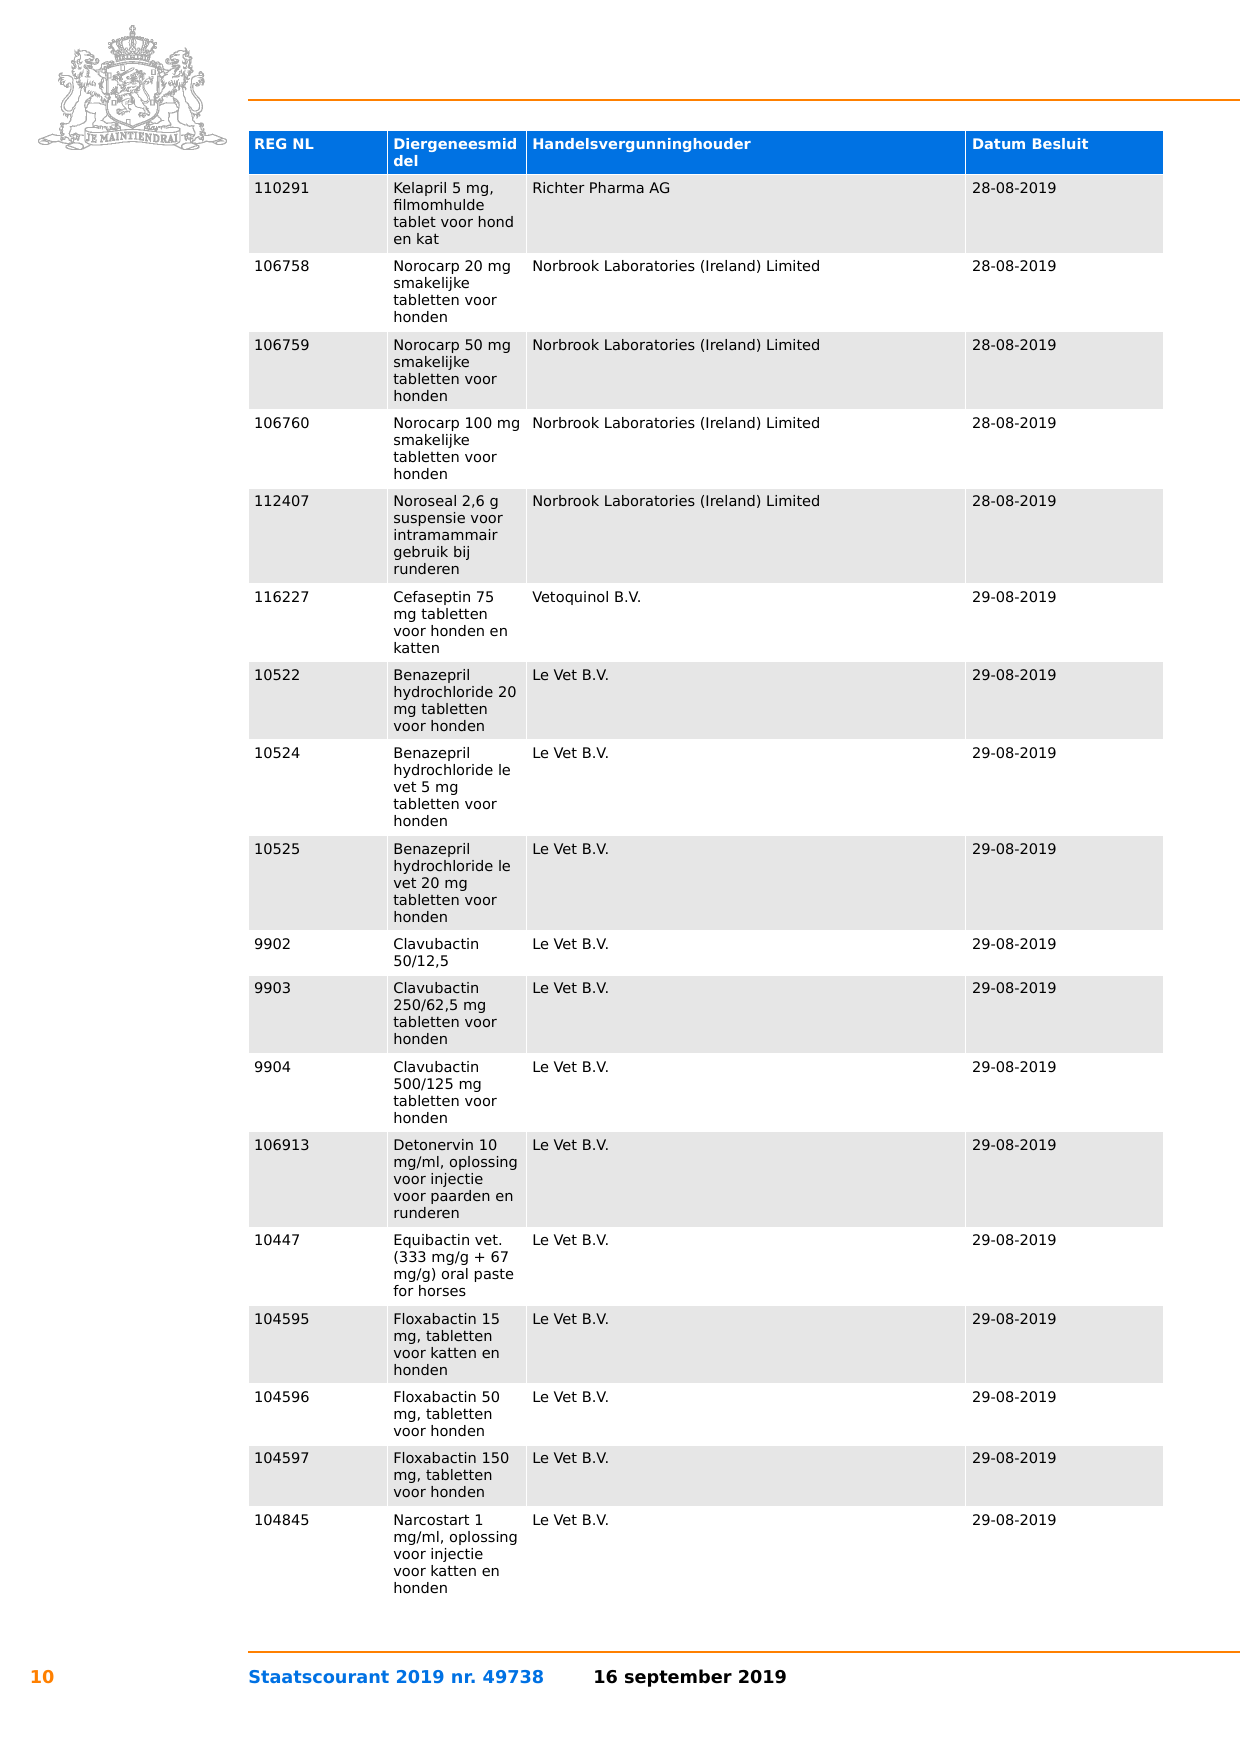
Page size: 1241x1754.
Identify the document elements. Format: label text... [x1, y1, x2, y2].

table_cell Kelapril 5 mg, filmomhulde tablet voor hond en kat [388, 175, 526, 253]
table_cell 28-08-2019 [966, 410, 1163, 488]
table_cell Detonervin 10 mg/ml, oplossing voor injectie voor paarden en runderen [388, 1132, 526, 1227]
table_cell 29-08-2019 [966, 836, 1163, 930]
table_cell 106913 [249, 1132, 387, 1227]
table_cell 29-08-2019 [966, 976, 1163, 1053]
table_cell 110291 [249, 175, 387, 253]
table_cell 29-08-2019 [966, 1054, 1163, 1131]
table_cell Le Vet B.V. [527, 1446, 965, 1506]
table_cell Le Vet B.V. [527, 1054, 965, 1131]
table_cell 10524 [249, 741, 387, 835]
table_header Handelsvergunninghouder [527, 131, 965, 174]
table_cell 29-08-2019 [966, 662, 1163, 739]
table_cell 10522 [249, 662, 387, 739]
table_cell Clavubactin 50/12,5 [388, 931, 526, 974]
table_header Datum Besluit [966, 131, 1163, 174]
table_cell 28-08-2019 [966, 254, 1163, 331]
table_cell 106759 [249, 332, 387, 409]
table_cell 29-08-2019 [966, 584, 1163, 661]
table_cell Clavubactin 250/62,5 mg tabletten voor honden [388, 976, 526, 1053]
table_cell Le Vet B.V. [527, 1228, 965, 1305]
table_cell 29-08-2019 [966, 1507, 1163, 1601]
table_cell 29-08-2019 [966, 1306, 1163, 1383]
table_cell 10447 [249, 1228, 387, 1305]
table_cell 29-08-2019 [966, 741, 1163, 835]
table_cell 29-08-2019 [966, 1384, 1163, 1444]
table_cell Le Vet B.V. [527, 741, 965, 835]
table_cell 104597 [249, 1446, 387, 1506]
table_cell Le Vet B.V. [527, 1132, 965, 1227]
table_cell Le Vet B.V. [527, 1306, 965, 1383]
table_cell Le Vet B.V. [527, 1507, 965, 1601]
table_cell 29-08-2019 [966, 1446, 1163, 1506]
table_cell 106760 [249, 410, 387, 488]
table_cell Floxabactin 15 mg, tabletten voor katten en honden [388, 1306, 526, 1383]
table_cell Benazepril hydrochloride le vet 5 mg tabletten voor honden [388, 741, 526, 835]
table_cell Le Vet B.V. [527, 976, 965, 1053]
table_cell Norbrook Laboratories (Ireland) Limited [527, 332, 965, 409]
table_cell 28-08-2019 [966, 489, 1163, 583]
picture [38, 25, 227, 150]
table_cell Norbrook Laboratories (Ireland) Limited [527, 410, 965, 488]
table_cell Le Vet B.V. [527, 1384, 965, 1444]
table_cell 106758 [249, 254, 387, 331]
table_header Diergeneesmiddel [388, 131, 526, 174]
table_cell Le Vet B.V. [527, 931, 965, 974]
table_cell 104845 [249, 1507, 387, 1601]
table_cell 29-08-2019 [966, 1132, 1163, 1227]
table_cell Noroseal 2,6 g suspensie voor intramammair gebruik bij runderen [388, 489, 526, 583]
table_cell Richter Pharma AG [527, 175, 965, 253]
table_cell 104596 [249, 1384, 387, 1444]
table_cell Clavubactin 500/125 mg tabletten voor honden [388, 1054, 526, 1131]
table_cell 104595 [249, 1306, 387, 1383]
table_cell Cefaseptin 75 mg tabletten voor honden en katten [388, 584, 526, 661]
table_cell 28-08-2019 [966, 332, 1163, 409]
table_cell 9903 [249, 976, 387, 1053]
table_cell Norocarp 50 mg smakelijke tabletten voor honden [388, 332, 526, 409]
table_cell Equibactin vet. (333 mg/g + 67 mg/g) oral paste for horses [388, 1228, 526, 1305]
table_cell Floxabactin 150 mg, tabletten voor honden [388, 1446, 526, 1506]
table_cell Norocarp 100 mg smakelijke tabletten voor honden [388, 410, 526, 488]
table_header REG NL [249, 131, 387, 174]
table_cell 10525 [249, 836, 387, 930]
table_cell Floxabactin 50 mg, tabletten voor honden [388, 1384, 526, 1444]
table_cell 116227 [249, 584, 387, 661]
table_cell Benazepril hydrochloride le vet 20 mg tabletten voor honden [388, 836, 526, 930]
table_cell 29-08-2019 [966, 1228, 1163, 1305]
table_cell 28-08-2019 [966, 175, 1163, 253]
table_cell Norbrook Laboratories (Ireland) Limited [527, 254, 965, 331]
table_cell Narcostart 1 mg/ml, oplossing voor injectie voor katten en honden [388, 1507, 526, 1601]
table_cell Norbrook Laboratories (Ireland) Limited [527, 489, 965, 583]
table_cell 9904 [249, 1054, 387, 1131]
table_cell 112407 [249, 489, 387, 583]
table_cell Vetoquinol B.V. [527, 584, 965, 661]
table_cell Le Vet B.V. [527, 836, 965, 930]
table_cell 9902 [249, 931, 387, 974]
table_cell Le Vet B.V. [527, 662, 965, 739]
table_cell Norocarp 20 mg smakelijke tabletten voor honden [388, 254, 526, 331]
table_cell 29-08-2019 [966, 931, 1163, 974]
table_cell Benazepril hydrochloride 20 mg tabletten voor honden [388, 662, 526, 739]
